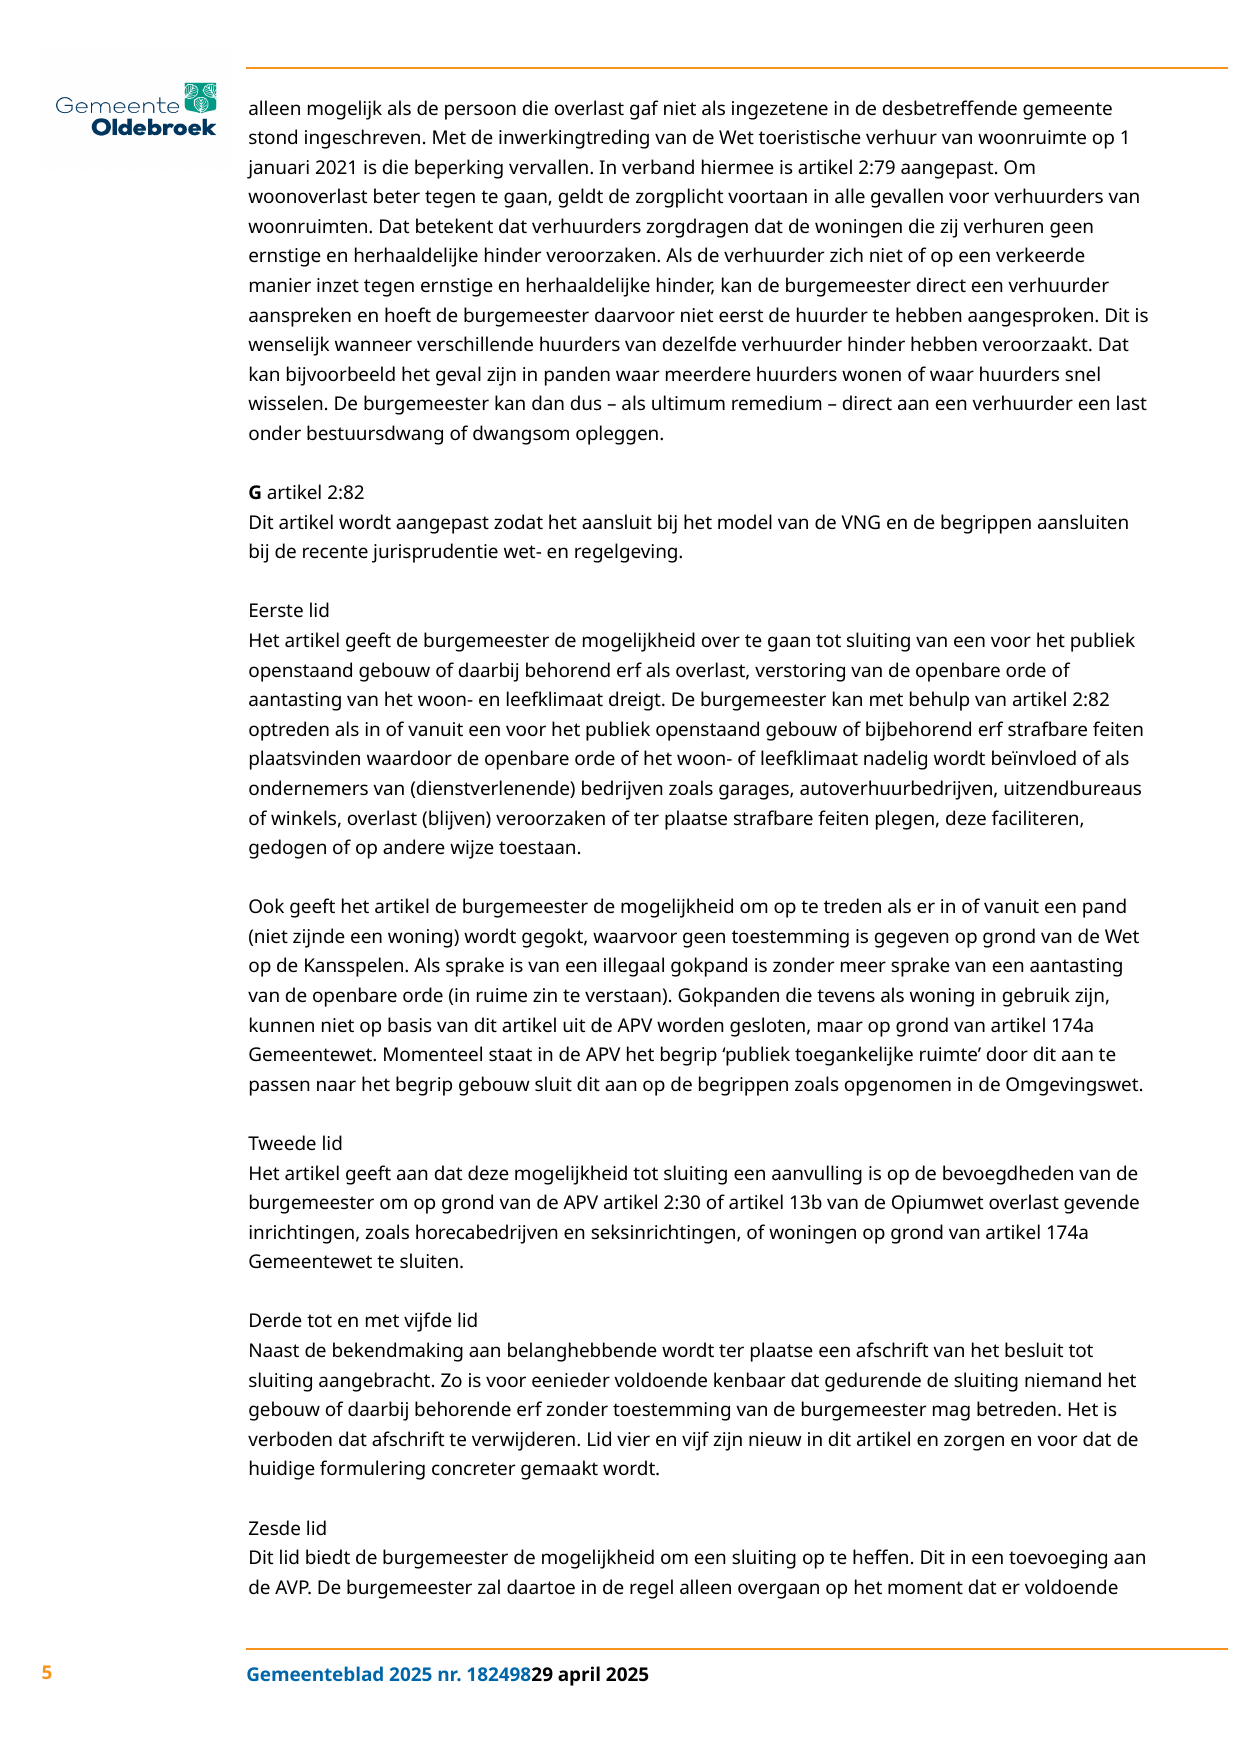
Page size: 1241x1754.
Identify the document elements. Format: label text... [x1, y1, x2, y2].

text Ook geeft het artikel de burgemeester de mogelijkheid om op te treden als er in of vanuit een pand (niet zijnde een woning) wordt gegokt, waarvoor geen toestemming is gegeven op grond van de Wet op de Kansspelen. Als sprake is van een illegaal gokpand is zonder meer sprake van een aantasting van de openbare orde (in ruime zin te verstaan). Gokpanden die tevens als woning in gebruik zijn, kunnen niet op basis van dit artikel uit de APV worden gesloten, maar op grond van artikel 174a Gemeentewet. Momenteel staat in de APV het begrip ‘publiek toegankelijke ruimte’ door dit aan te passen naar het begrip gebouw sluit dit aan op de begrippen zoals opgenomen in de Omgevingswet. [248, 893, 1152, 1097]
text Dit artikel wordt aangepast zodat het aansluit bij het model van de VNG en de begrippen aansluiten bij de recente jurisprudentie wet- en regelgeving. [248, 509, 1152, 564]
text Eerste lid [248, 598, 1152, 623]
text Derde tot en met vijfde lid [248, 1308, 1152, 1333]
text Naast de bekendmaking aan belanghebbende wordt ter plaatse een afschrift van het besluit tot sluiting aangebracht. Zo is voor eenieder voldoende kenbaar dat gedurende de sluiting niemand het gebouw of daarbij behorende erf zonder toestemming van de burgemeester mag betreden. Het is verboden dat afschrift te verwijderen. Lid vier en vijf zijn nieuw in dit artikel en zorgen en voor dat de huidige formulering concreter gemaakt wordt. [248, 1337, 1152, 1481]
text Het artikel geeft aan dat deze mogelijkheid tot sluiting een aanvulling is op de bevoegdheden van de burgemeester om op grond van de APV artikel 2:30 of artikel 13b van de Opiumwet overlast gevende inrichtingen, zoals horecabedrijven en seksinrichtingen, of woningen op grond van artikel 174a Gemeentewet te sluiten. [248, 1160, 1152, 1274]
text alleen mogelijk als de persoon die overlast gaf niet als ingezetene in de desbetreffende gemeente stond ingeschreven. Met de inwerkingtreding van de Wet toeristische verhuur van woonruimte op 1 januari 2021 is die beperking vervallen. In verband hiermee is artikel 2:79 aangepast. Om woonoverlast beter tegen te gaan, geldt de zorgplicht voortaan in alle gevallen voor verhuurders van woonruimten. Dat betekent dat verhuurders zorgdragen dat de woningen die zij verhuren geen ernstige en herhaaldelijke hinder veroorzaken. Als de verhuurder zich niet of op een verkeerde manier inzet tegen ernstige en herhaaldelijke hinder, kan de burgemeester direct een verhuurder aanspreken en hoeft de burgemeester daarvoor niet eerst de huurder te hebben aangesproken. Dit is wenselijk wanneer verschillende huurders van dezelfde verhuurder hinder hebben veroorzaakt. Dat kan bijvoorbeeld het geval zijn in panden waar meerdere huurders wonen of waar huurders snel wisselen. De burgemeester kan dan dus – als ultimum remedium – direct aan een verhuurder een last onder bestuursdwang of dwangsom opleggen. [248, 95, 1152, 446]
text Het artikel geeft de burgemeester de mogelijkheid over te gaan tot sluiting van een voor het publiek openstaand gebouw of daarbij behorend erf als overlast, verstoring van de openbare orde of aantasting van het woon- en leefklimaat dreigt. De burgemeester kan met behulp van artikel 2:82 optreden als in of vanuit een voor het publiek openstaand gebouw of bijbehorend erf strafbare feiten plaatsvinden waardoor de openbare orde of het woon- of leefklimaat nadelig wordt beïnvloed of als ondernemers van (dienstverlenende) bedrijven zoals garages, autoverhuurbedrijven, uitzendbureaus of winkels, overlast (blijven) veroorzaken of ter plaatse strafbare feiten plegen, deze faciliteren, gedogen of op andere wijze toestaan. [248, 627, 1152, 860]
picture [41, 47, 231, 172]
text Zesde lid [248, 1515, 1152, 1541]
text Tweede lid [248, 1130, 1152, 1156]
text G artikel 2:82 [248, 479, 1152, 505]
text Dit lid biedt de burgemeester de mogelijkheid om een sluiting op te heffen. Dit in een toevoeging aan de AVP. De burgemeester zal daartoe in de regel alleen overgaan op het moment dat er voldoende [248, 1544, 1152, 1600]
